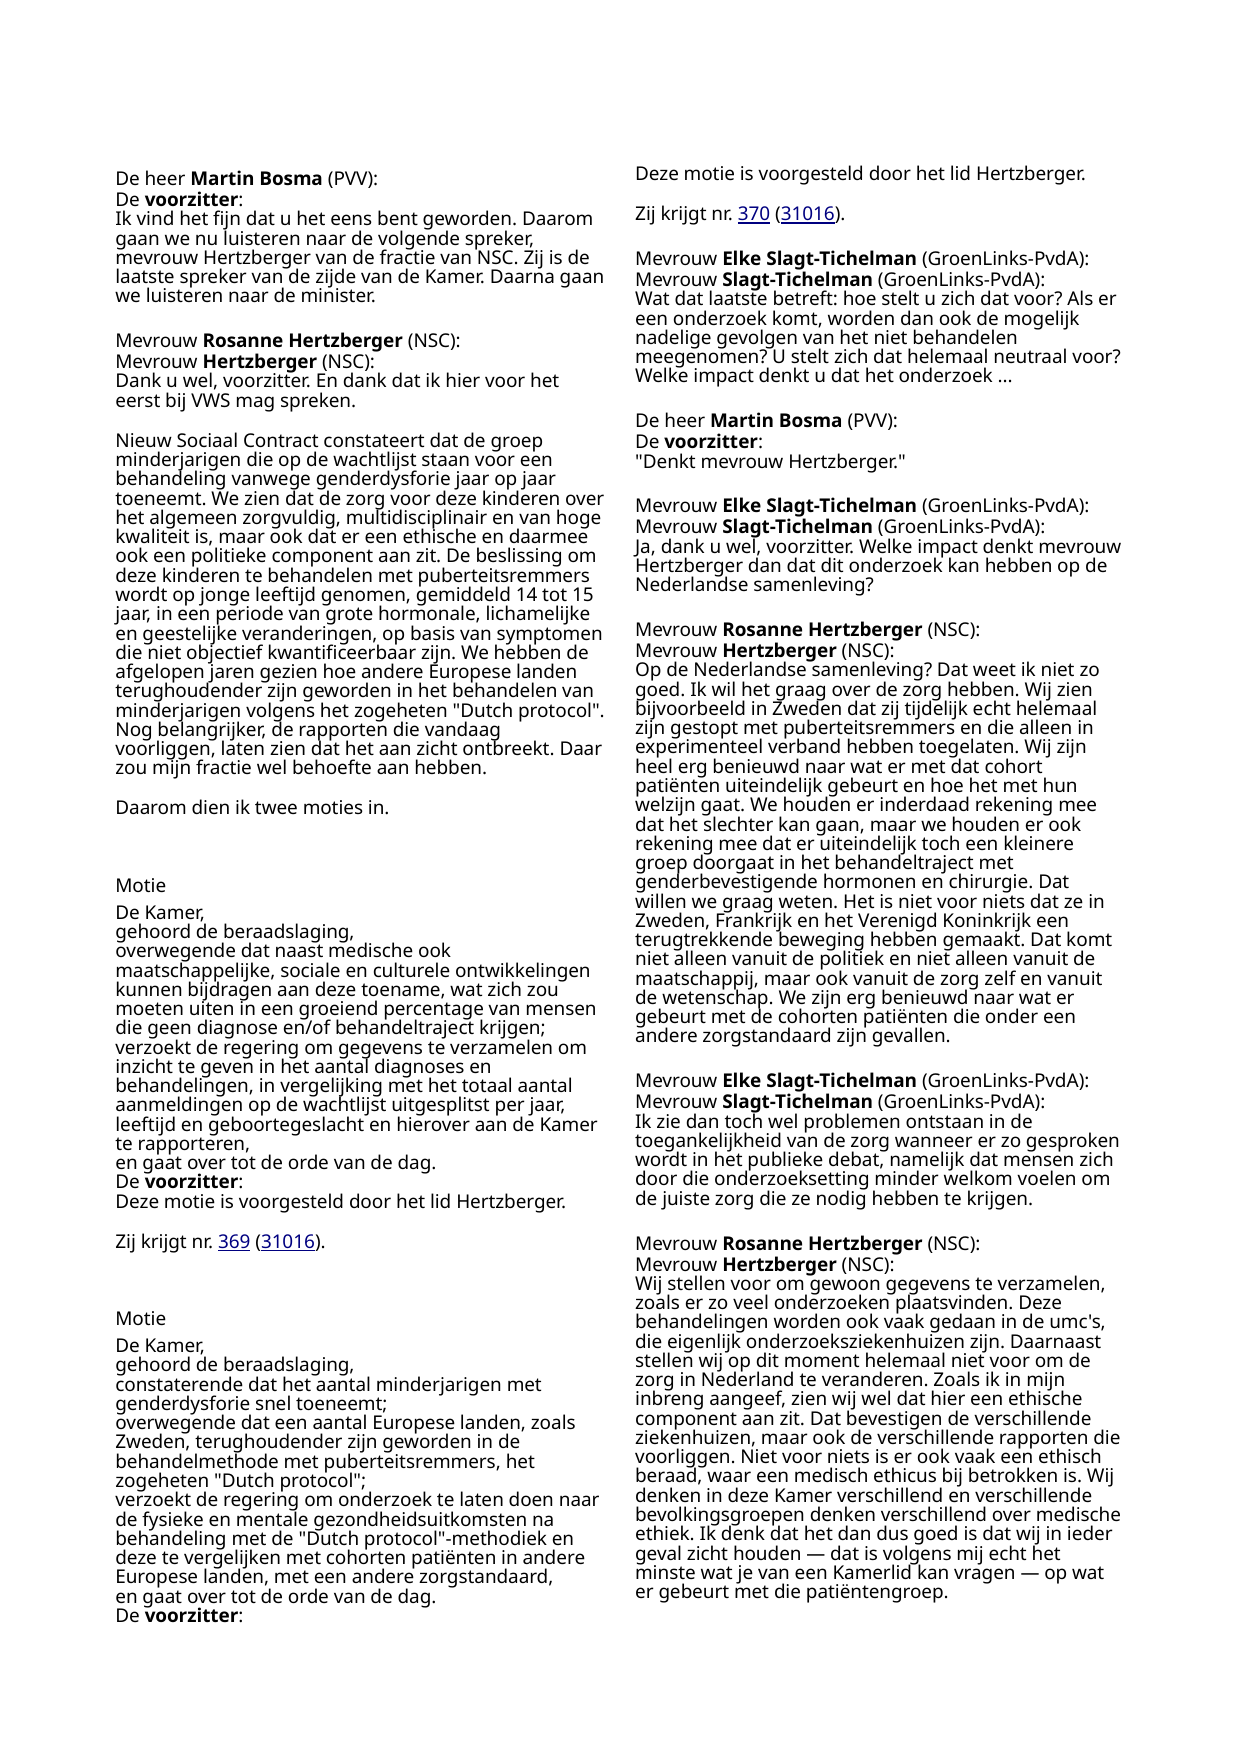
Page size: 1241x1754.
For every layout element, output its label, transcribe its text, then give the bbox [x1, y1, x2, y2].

text De voorzitter: [115, 191, 605, 210]
text Motie [115, 1306, 605, 1331]
text De voorzitter: [635, 433, 1125, 453]
text verzoekt de regering om onderzoek te laten doen naar de fysieke en mentale gezondheidsuitkomsten na behandeling met de "Dutch protocol"-methodiek en deze te vergelijken met cohorten patiënten in andere Europese landen, met een andere zorgstandaard, [115, 1491, 605, 1588]
text Ik zie dan toch wel problemen ontstaan in de toegankelijkheid van de zorg wanneer er zo gesproken wordt in het publieke debat, namelijk dat mensen zich door die onderzoeksetting minder welkom voelen om de juiste zorg die ze nodig hebben te krijgen. [635, 1113, 1125, 1209]
text Op de Nederlandse samenleving? Dat weet ik niet zo goed. Ik wil het graag over de zorg hebben. Wij zien bijvoorbeeld in Zweden dat zij tijdelijk echt helemaal zijn gestopt met puberteitsremmers en die alleen in experimenteel verband hebben toegelaten. Wij zijn heel erg benieuwd naar wat er met dat cohort patiënten uiteindelijk gebeurt en hoe het met hun welzijn gaat. We houden er inderdaad rekening mee dat het slechter kan gaan, maar we houden er ook rekening mee dat er uiteindelijk toch een kleinere groep doorgaat in het behandeltraject met genderbevestigende hormonen en chirurgie. Dat willen we graag weten. Het is niet voor niets dat ze in Zweden, Frankrijk en het Verenigd Koninkrijk een terugtrekkende beweging hebben gemaakt. Dat komt niet alleen vanuit de politiek en niet alleen vanuit de maatschappij, maar ook vanuit de zorg zelf en vanuit de wetenschap. We zijn erg benieuwd naar wat er gebeurt met de cohorten patiënten die onder een andere zorgstandaard zijn gevallen. [635, 661, 1125, 1047]
text De voorzitter: [115, 1607, 605, 1626]
text Mevrouw Rosanne Hertzberger (NSC): [635, 616, 1125, 642]
text Motie [115, 872, 605, 898]
text constaterende dat het aantal minderjarigen met genderdysforie snel toeneemt; [115, 1376, 605, 1414]
text Mevrouw Rosanne Hertzberger (NSC): [635, 1230, 1125, 1256]
text De voorzitter: [115, 1173, 605, 1193]
text Mevrouw Hertzberger (NSC): [115, 353, 605, 372]
text Daarom dien ik twee moties in. [115, 799, 605, 819]
text De Kamer, [115, 904, 605, 923]
text Zij krijgt nr. 370 (31016). [635, 205, 1125, 224]
text Wat dat laatste betreft: hoe stelt u zich dat voor? Als er een onderzoek komt, worden dan ook de mogelijk nadelige gevolgen van het niet behandelen meegenomen? U stelt zich dat helemaal neutraal voor? Welke impact denkt u dat het onderzoek ... [635, 290, 1125, 387]
text Dank u wel, voorzitter. En dank dat ik hier voor het eerst bij VWS mag spreken. [115, 372, 605, 411]
text Mevrouw Slagt-Tichelman (GroenLinks-PvdA): [635, 1093, 1125, 1113]
text gehoord de beraadslaging, [115, 923, 605, 942]
text De heer Martin Bosma (PVV): [115, 165, 605, 191]
text "Denkt mevrouw Hertzberger." [635, 453, 1125, 472]
text gehoord de beraadslaging, [115, 1356, 605, 1376]
text Mevrouw Slagt-Tichelman (GroenLinks-PvdA): [635, 518, 1125, 538]
text De Kamer, [115, 1337, 605, 1356]
text overwegende dat naast medische ook maatschappelijke, sociale en culturele ontwikkelingen kunnen bijdragen aan deze toename, wat zich zou moeten uiten in een groeiend percentage van mensen die geen diagnose en/of behandeltraject krijgen; [115, 942, 605, 1039]
text Mevrouw Elke Slagt-Tichelman (GroenLinks-PvdA): [635, 1068, 1125, 1093]
text overwegende dat een aantal Europese landen, zoals Zweden, terughoudender zijn geworden in de behandelmethode met puberteitsremmers, het zogeheten "Dutch protocol"; [115, 1414, 605, 1491]
text Zij krijgt nr. 369 (31016). [115, 1233, 605, 1252]
text Nieuw Sociaal Contract constateert dat de groep minderjarigen die op de wachtlijst staan voor een behandeling vanwege genderdysforie jaar op jaar toeneemt. We zien dat de zorg voor deze kinderen over het algemeen zorgvuldig, multidisciplinair en van hoge kwaliteit is, maar ook dat er een ethische en daarmee ook een politieke component aan zit. De beslissing om deze kinderen te behandelen met puberteitsremmers wordt op jonge leeftijd genomen, gemiddeld 14 tot 15 jaar, in een periode van grote hormonale, lichamelijke en geestelijke veranderingen, op basis van symptomen die niet objectief kwantificeerbaar zijn. We hebben de afgelopen jaren gezien hoe andere Europese landen terughoudender zijn geworden in het behandelen van minderjarigen volgens het zogeheten "Dutch protocol". Nog belangrijker, de rapporten die vandaag voorliggen, laten zien dat het aan zicht ontbreekt. Daar zou mijn fractie wel behoefte aan hebben. [115, 432, 605, 779]
text Mevrouw Elke Slagt-Tichelman (GroenLinks-PvdA): [635, 493, 1125, 518]
text De heer Martin Bosma (PVV): [635, 408, 1125, 433]
text Mevrouw Rosanne Hertzberger (NSC): [115, 327, 605, 353]
text Mevrouw Elke Slagt-Tichelman (GroenLinks-PvdA): [635, 245, 1125, 271]
text Mevrouw Slagt-Tichelman (GroenLinks-PvdA): [635, 271, 1125, 290]
text Mevrouw Hertzberger (NSC): [635, 1256, 1125, 1275]
text Wij stellen voor om gewoon gegevens te verzamelen, zoals er zo veel onderzoeken plaatsvinden. Deze behandelingen worden ook vaak gedaan in de umc's, die eigenlijk onderzoeksziekenhuizen zijn. Daarnaast stellen wij op dit moment helemaal niet voor om de zorg in Nederland te veranderen. Zoals ik in mijn inbreng aangeef, zien wij wel dat hier een ethische component aan zit. Dat bevestigen de verschillende ziekenhuizen, maar ook de verschillende rapporten die voorliggen. Niet voor niets is er ook vaak een ethisch beraad, waar een medisch ethicus bij betrokken is. Wij denken in deze Kamer verschillend en verschillende bevolkingsgroepen denken verschillend over medische ethiek. Ik denk dat het dan dus goed is dat wij in ieder geval zicht houden — dat is volgens mij echt het minste wat je van een Kamerlid kan vragen — op wat er gebeurt met die patiëntengroep. [635, 1275, 1125, 1602]
text verzoekt de regering om gegevens te verzamelen om inzicht te geven in het aantal diagnoses en behandelingen, in vergelijking met het totaal aantal aanmeldingen op de wachtlijst uitgesplitst per jaar, leeftijd en geboortegeslacht en hierover aan de Kamer te rapporteren, [115, 1039, 605, 1154]
text Deze motie is voorgesteld door het lid Hertzberger. [115, 1193, 605, 1212]
text Mevrouw Hertzberger (NSC): [635, 642, 1125, 661]
text en gaat over tot de orde van de dag. [115, 1154, 605, 1173]
text Deze motie is voorgesteld door het lid Hertzberger. [635, 165, 1125, 184]
text en gaat over tot de orde van de dag. [115, 1588, 605, 1607]
text Ja, dank u wel, voorzitter. Welke impact denkt mevrouw Hertzberger dan dat dit onderzoek kan hebben op de Nederlandse samenleving? [635, 538, 1125, 596]
text Ik vind het fijn dat u het eens bent geworden. Daarom gaan we nu luisteren naar de volgende spreker, mevrouw Hertzberger van de fractie van NSC. Zij is de laatste spreker van de zijde van de Kamer. Daarna gaan we luisteren naar de minister. [115, 210, 605, 307]
